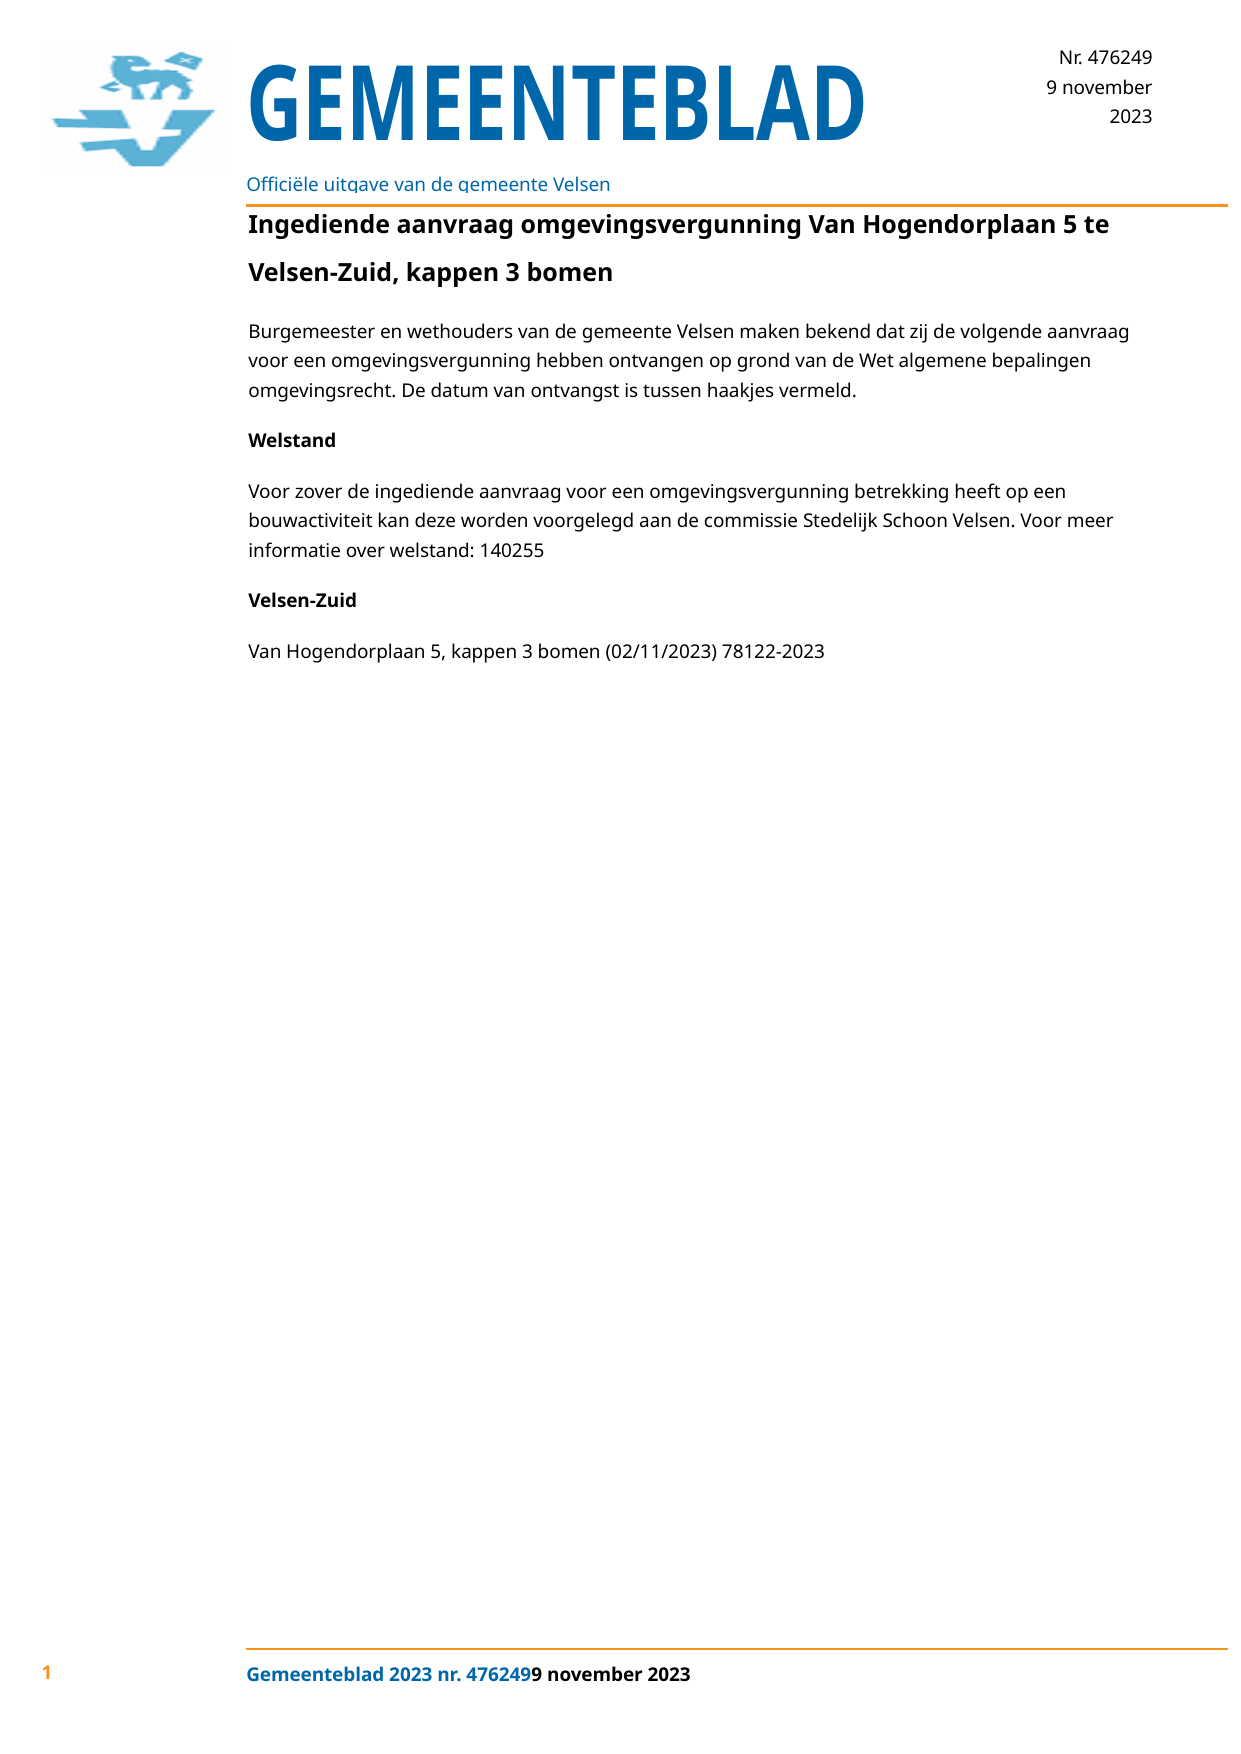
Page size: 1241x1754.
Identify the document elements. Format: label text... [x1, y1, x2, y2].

text Welstand [248, 427, 1152, 453]
text Velsen-Zuid [248, 587, 1152, 613]
text Van Hogendorplaan 5, kappen 3 bomen (02/11/2023) 78122-2023 [248, 638, 1152, 664]
picture [41, 47, 231, 172]
text Burgemeester en wethouders van de gemeente Velsen maken bekend dat zij de volgende aanvraag voor een omgevingsvergunning hebben ontvangen op grond van de Wet algemene bepalingen omgevingsrecht. De datum van ontvangst is tussen haakjes vermeld. [248, 318, 1152, 403]
text Voor zover de ingediende aanvraag voor een omgevingsvergunning betrekking heeft op een bouwactiviteit kan deze worden voorgelegd aan de commissie Stedelijk Schoon Velsen. Voor meer informatie over welstand: 140255 [248, 478, 1152, 563]
text Ingediende aanvraag omgevingsvergunning Van Hogendorplaan 5 te Velsen-Zuid, kappen 3 bomen [248, 207, 1152, 288]
